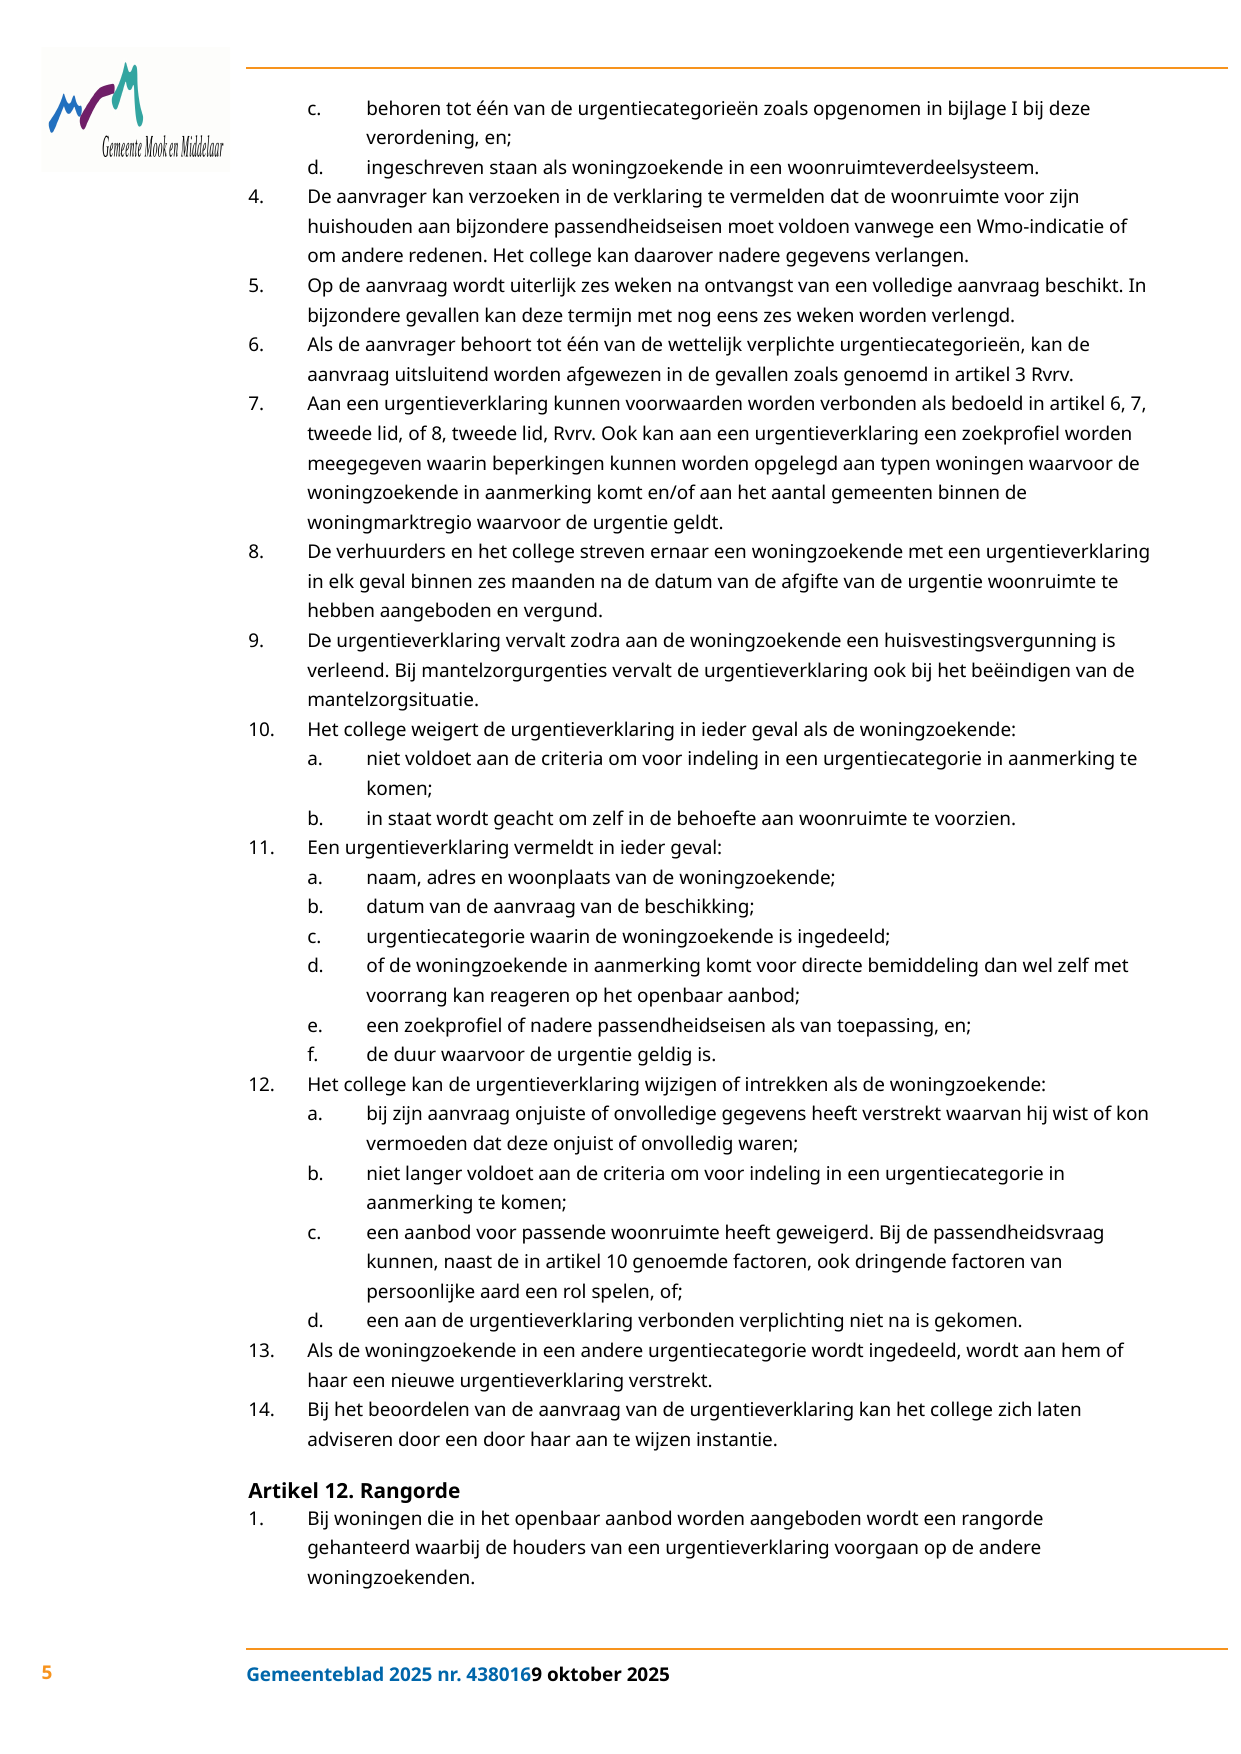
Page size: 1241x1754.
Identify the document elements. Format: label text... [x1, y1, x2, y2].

list Als de aanvrager behoort tot één van de wettelijk verplichte urgentiecategorieën, kan de aanvraag uitsluitend worden afgewezen in de gevallen zoals genoemd in artikel 3 Rvrv. [248, 331, 1152, 387]
list Op de aanvraag wordt uiterlijk zes weken na ontvangst van een volledige aanvraag beschikt. In bijzondere gevallen kan deze termijn met nog eens zes weken worden verlengd. [248, 272, 1152, 328]
list niet voldoet aan de criteria om voor indeling in een urgentiecategorie in aanmerking te komen; [307, 746, 1152, 801]
list of de woningzoekende in aanmerking komt voor directe bemiddeling dan wel zelf met voorrang kan reageren op het openbaar aanbod; [307, 953, 1152, 1008]
picture [41, 47, 231, 172]
list een zoekprofiel of nadere passendheidseisen als van toepassing, en; [307, 1012, 1152, 1038]
list De aanvrager kan verzoeken in de verklaring te vermelden dat de woonruimte voor zijn huishouden aan bijzondere passendheidseisen moet voldoen vanwege een Wmo-indicatie of om andere redenen. Het college kan daarover nadere gegevens verlangen. [248, 183, 1152, 268]
list naam, adres en woonplaats van de woningzoekende; [307, 864, 1152, 890]
list bij zijn aanvraag onjuiste of onvolledige gegevens heeft verstrekt waarvan hij wist of kon vermoeden dat deze onjuist of onvolledig waren; [307, 1101, 1152, 1156]
list De urgentieverklaring vervalt zodra aan de woningzoekende een huisvestingsvergunning is verleend. Bij mantelzorgurgenties vervalt de urgentieverklaring ook bij het beëindigen van de mantelzorgsituatie. [248, 627, 1152, 712]
list Bij het beoordelen van de aanvraag van de urgentieverklaring kan het college zich laten adviseren door een door haar aan te wijzen instantie. [248, 1396, 1152, 1452]
list in staat wordt geacht om zelf in de behoefte aan woonruimte te voorzien. [307, 805, 1152, 831]
list datum van de aanvraag van de beschikking; [307, 893, 1152, 919]
list Bij woningen die in het openbaar aanbod worden aangeboden wordt een rangorde gehanteerd waarbij de houders van een urgentieverklaring voorgaan op de andere woningzoekenden. [248, 1505, 1152, 1590]
text Artikel 12. Rangorde [248, 1476, 1152, 1505]
list behoren tot één van de urgentiecategorieën zoals opgenomen in bijlage I bij deze verordening, en; [307, 95, 1152, 150]
list Een urgentieverklaring vermeldt in ieder geval: [248, 834, 1152, 860]
list De verhuurders en het college streven ernaar een woningzoekende met een urgentieverklaring in elk geval binnen zes maanden na de datum van de afgifte van de urgentie woonruimte te hebben aangeboden en vergund. [248, 538, 1152, 623]
list Als de woningzoekende in een andere urgentiecategorie wordt ingedeeld, wordt aan hem of haar een nieuwe urgentieverklaring verstrekt. [248, 1337, 1152, 1393]
list Aan een urgentieverklaring kunnen voorwaarden worden verbonden als bedoeld in artikel 6, 7, tweede lid, of 8, tweede lid, Rvrv. Ook kan aan een urgentieverklaring een zoekprofiel worden meegegeven waarin beperkingen kunnen worden opgelegd aan typen woningen waarvoor de woningzoekende in aanmerking komt en/of aan het aantal gemeenten binnen de woningmarktregio waarvoor de urgentie geldt. [248, 391, 1152, 535]
list een aan de urgentieverklaring verbonden verplichting niet na is gekomen. [307, 1308, 1152, 1333]
list ingeschreven staan als woningzoekende in een woonruimteverdeelsysteem. [307, 154, 1152, 180]
list Het college kan de urgentieverklaring wijzigen of intrekken als de woningzoekende: [248, 1071, 1152, 1097]
list Het college weigert de urgentieverklaring in ieder geval als de woningzoekende: [248, 716, 1152, 742]
list een aanbod voor passende woonruimte heeft geweigerd. Bij de passendheidsvraag kunnen, naast de in artikel 10 genoemde factoren, ook dringende factoren van persoonlijke aard een rol spelen, of; [307, 1219, 1152, 1304]
list de duur waarvoor de urgentie geldig is. [307, 1041, 1152, 1067]
list niet langer voldoet aan de criteria om voor indeling in een urgentiecategorie in aanmerking te komen; [307, 1160, 1152, 1215]
list urgentiecategorie waarin de woningzoekende is ingedeeld; [307, 923, 1152, 949]
